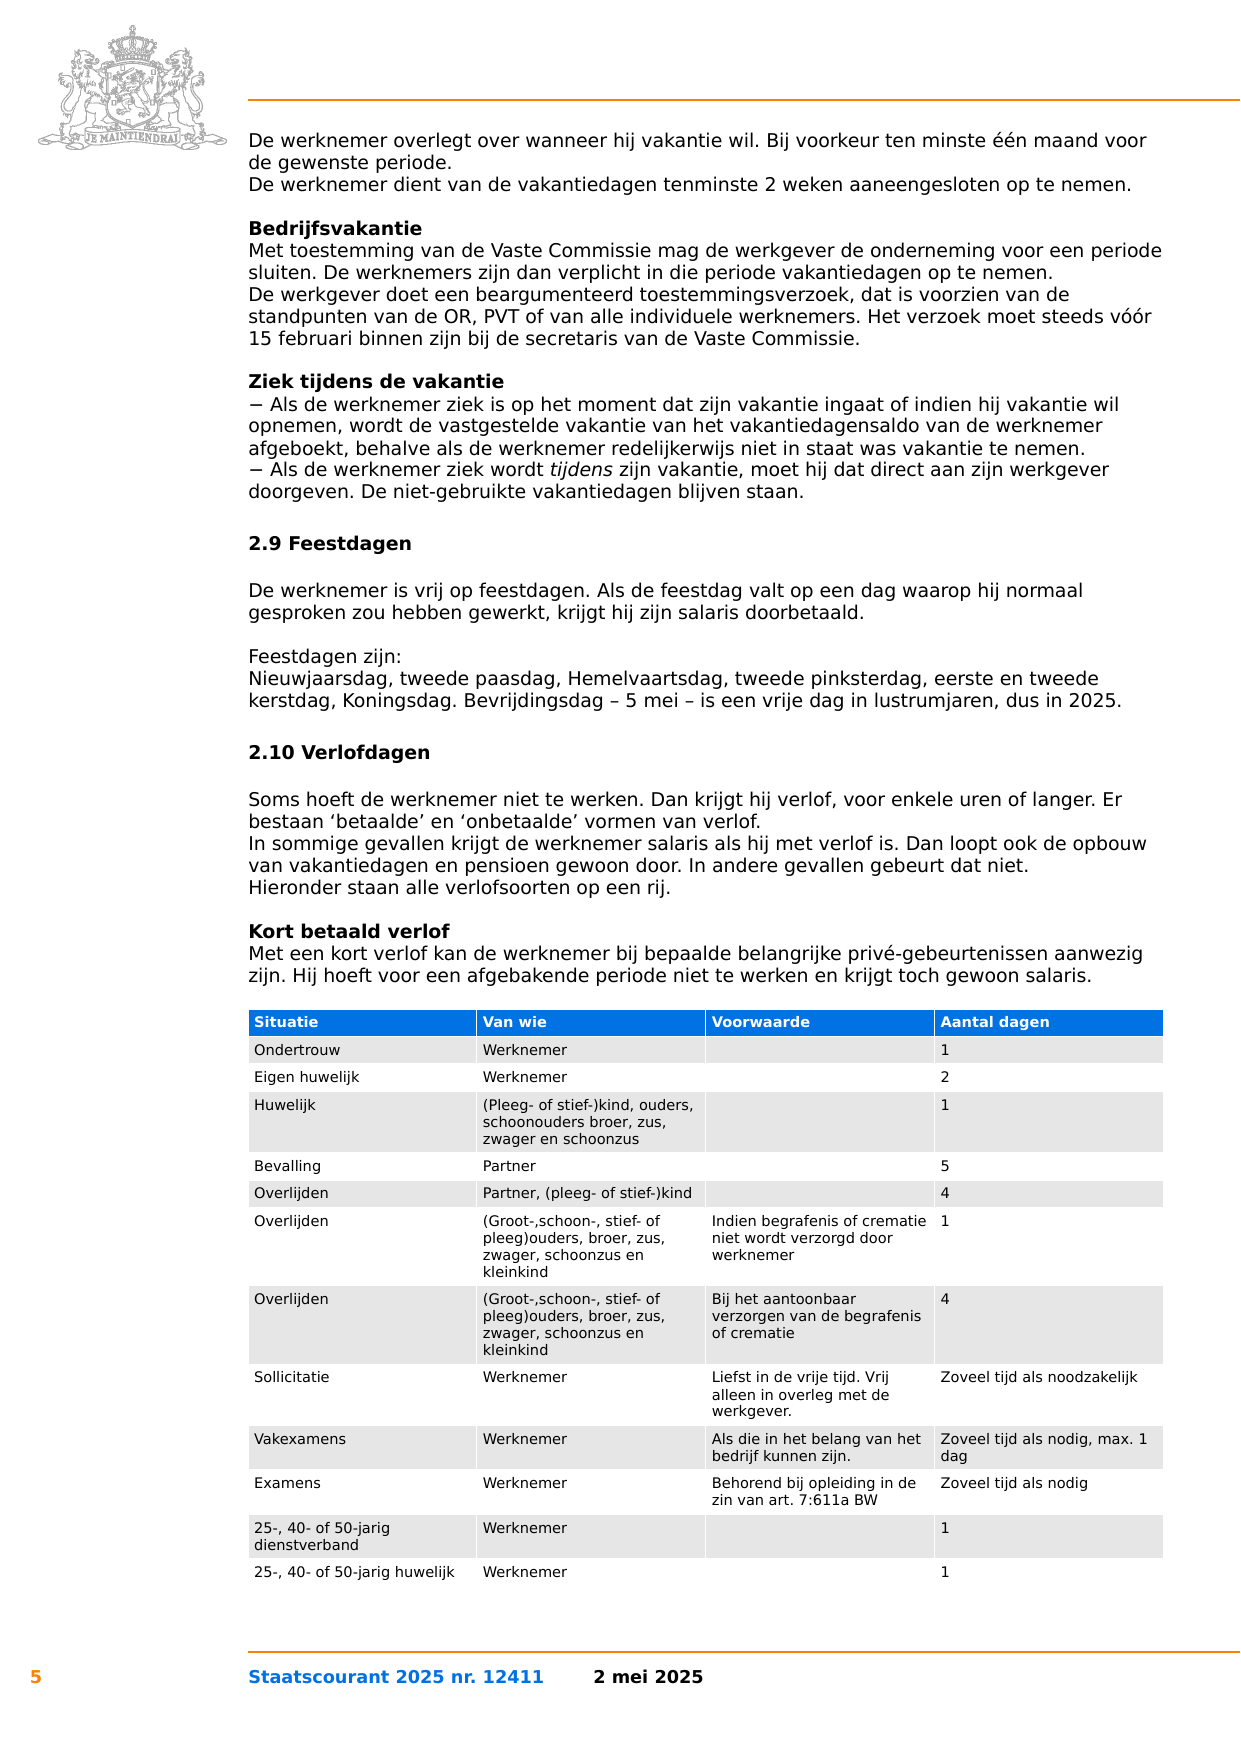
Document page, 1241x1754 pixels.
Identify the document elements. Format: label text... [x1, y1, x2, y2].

table_cell Bij het aantoonbaar verzorgen van de begrafenis of crematie [706, 1286, 934, 1364]
text − Als de werknemer ziek wordt tijdens zijn vakantie, moet hij dat direct aan zijn werkgever doorgeven. De niet-gebruikte vakantiedagen blijven staan. [248, 459, 1163, 503]
table_cell Werknemer [477, 1365, 705, 1425]
text − Als de werknemer ziek is op het moment dat zijn vakantie ingaat of indien hij vakantie wil opnemen, wordt de vastgestelde vakantie van het vakantiedagensaldo van de werknemer afgeboekt, behalve als de werknemer redelijkerwijs niet in staat was vakantie te nemen. [248, 393, 1163, 459]
table_cell 25-, 40- of 50-jarig huwelijk [249, 1559, 476, 1586]
text Feestdagen zijn: [248, 646, 1163, 668]
table_cell Werknemer [477, 1065, 705, 1091]
table_cell Huwelijk [249, 1092, 476, 1152]
table_cell (Groot-,schoon-, stief- of pleeg)ouders, broer, zus, zwager, schoonzus en kleinkind [477, 1286, 705, 1364]
table_cell Partner, (pleeg- of stief-)kind [477, 1181, 705, 1207]
table_cell 1 [935, 1092, 1163, 1152]
table_cell Vakexamens [249, 1426, 476, 1469]
subtitle 2.9 Feestdagen [248, 533, 1163, 555]
table_cell Werknemer [477, 1426, 705, 1469]
text Soms hoeft de werknemer niet te werken. Dan krijgt hij verlof, voor enkele uren of langer. Er bestaan ‘betaalde’ en ‘onbetaalde’ vormen van verlof. [248, 789, 1163, 833]
text De werknemer overlegt over wanneer hij vakantie wil. Bij voorkeur ten minste één maand voor de gewenste periode. [248, 130, 1163, 174]
table_cell 2 [935, 1065, 1163, 1091]
text Nieuwjaarsdag, tweede paasdag, Hemelvaartsdag, tweede pinksterdag, eerste en tweede kerstdag, Koningsdag. Bevrijdingsdag – 5 mei – is een vrije dag in lustrumjaren, dus in 2025. [248, 668, 1163, 712]
table_cell [706, 1153, 934, 1179]
table_cell Werknemer [477, 1515, 705, 1558]
table_cell Werknemer [477, 1037, 705, 1063]
table_cell Zoveel tijd als nodig, max. 1 dag [935, 1426, 1163, 1469]
text Ziek tijdens de vakantie [248, 371, 1163, 393]
table_cell 4 [935, 1286, 1163, 1364]
table_cell [706, 1559, 934, 1586]
table_cell Werknemer [477, 1559, 705, 1586]
text Hieronder staan alle verlofsoorten op een rij. [248, 877, 1163, 899]
table_cell Behorend bij opleiding in de zin van art. 7:611a BW [706, 1470, 934, 1514]
table_cell [706, 1065, 934, 1091]
table_header Situatie [249, 1010, 476, 1036]
table_cell Overlijden [249, 1208, 476, 1285]
table_cell Liefst in de vrije tijd. Vrij alleen in overleg met de werkgever. [706, 1365, 934, 1425]
table_cell Ondertrouw [249, 1037, 476, 1063]
table_cell Examens [249, 1470, 476, 1514]
table_cell [706, 1515, 934, 1558]
table_cell Werknemer [477, 1470, 705, 1514]
table_cell Eigen huwelijk [249, 1065, 476, 1091]
text De werkgever doet een beargumenteerd toestemmingsverzoek, dat is voorzien van de standpunten van de OR, PVT of van alle individuele werknemers. Het verzoek moet steeds vóór 15 februari binnen zijn bij de secretaris van de Vaste Commissie. [248, 284, 1163, 349]
table_cell 1 [935, 1208, 1163, 1285]
picture [38, 25, 227, 150]
table_cell [706, 1092, 934, 1152]
table_cell Zoveel tijd als nodig [935, 1470, 1163, 1514]
table_cell Als die in het belang van het bedrijf kunnen zijn. [706, 1426, 934, 1469]
text Kort betaald verlof [248, 921, 1163, 943]
table_cell (Pleeg- of stief-)kind, ouders, schoonouders broer, zus, zwager en schoonzus [477, 1092, 705, 1152]
table_cell [706, 1037, 934, 1063]
table_header Voorwaarde [706, 1010, 934, 1036]
table_header Van wie [477, 1010, 705, 1036]
table_cell 5 [935, 1153, 1163, 1179]
text De werknemer dient van de vakantiedagen tenminste 2 weken aaneengesloten op te nemen. [248, 174, 1163, 196]
text De werknemer is vrij op feestdagen. Als de feestdag valt op een dag waarop hij normaal gesproken zou hebben gewerkt, krijgt hij zijn salaris doorbetaald. [248, 580, 1163, 624]
table_cell 25-, 40- of 50-jarig dienstverband [249, 1515, 476, 1558]
table_cell 4 [935, 1181, 1163, 1207]
table_cell 1 [935, 1515, 1163, 1558]
text Met een kort verlof kan de werknemer bij bepaalde belangrijke privé-gebeurtenissen aanwezig zijn. Hij hoeft voor een afgebakende periode niet te werken en krijgt toch gewoon salaris. [248, 943, 1163, 987]
table_cell Overlijden [249, 1181, 476, 1207]
table_header Aantal dagen [935, 1010, 1163, 1036]
table_cell 1 [935, 1559, 1163, 1586]
table_cell Bevalling [249, 1153, 476, 1179]
table_cell Zoveel tijd als noodzakelijk [935, 1365, 1163, 1425]
table_cell Indien begrafenis of crematie niet wordt verzorgd door werknemer [706, 1208, 934, 1285]
subtitle 2.10 Verlofdagen [248, 742, 1163, 764]
table_cell Partner [477, 1153, 705, 1179]
text Bedrijfsvakantie [248, 218, 1163, 240]
table_cell Sollicitatie [249, 1365, 476, 1425]
table_cell (Groot-,schoon-, stief- of pleeg)ouders, broer, zus, zwager, schoonzus en kleinkind [477, 1208, 705, 1285]
text In sommige gevallen krijgt de werknemer salaris als hij met verlof is. Dan loopt ook de opbouw van vakantiedagen en pensioen gewoon door. In andere gevallen gebeurt dat niet. [248, 833, 1163, 877]
table_cell [706, 1181, 934, 1207]
table_cell Overlijden [249, 1286, 476, 1364]
table_cell 1 [935, 1037, 1163, 1063]
text Met toestemming van de Vaste Commissie mag de werkgever de onderneming voor een periode sluiten. De werknemers zijn dan verplicht in die periode vakantiedagen op te nemen. [248, 240, 1163, 284]
